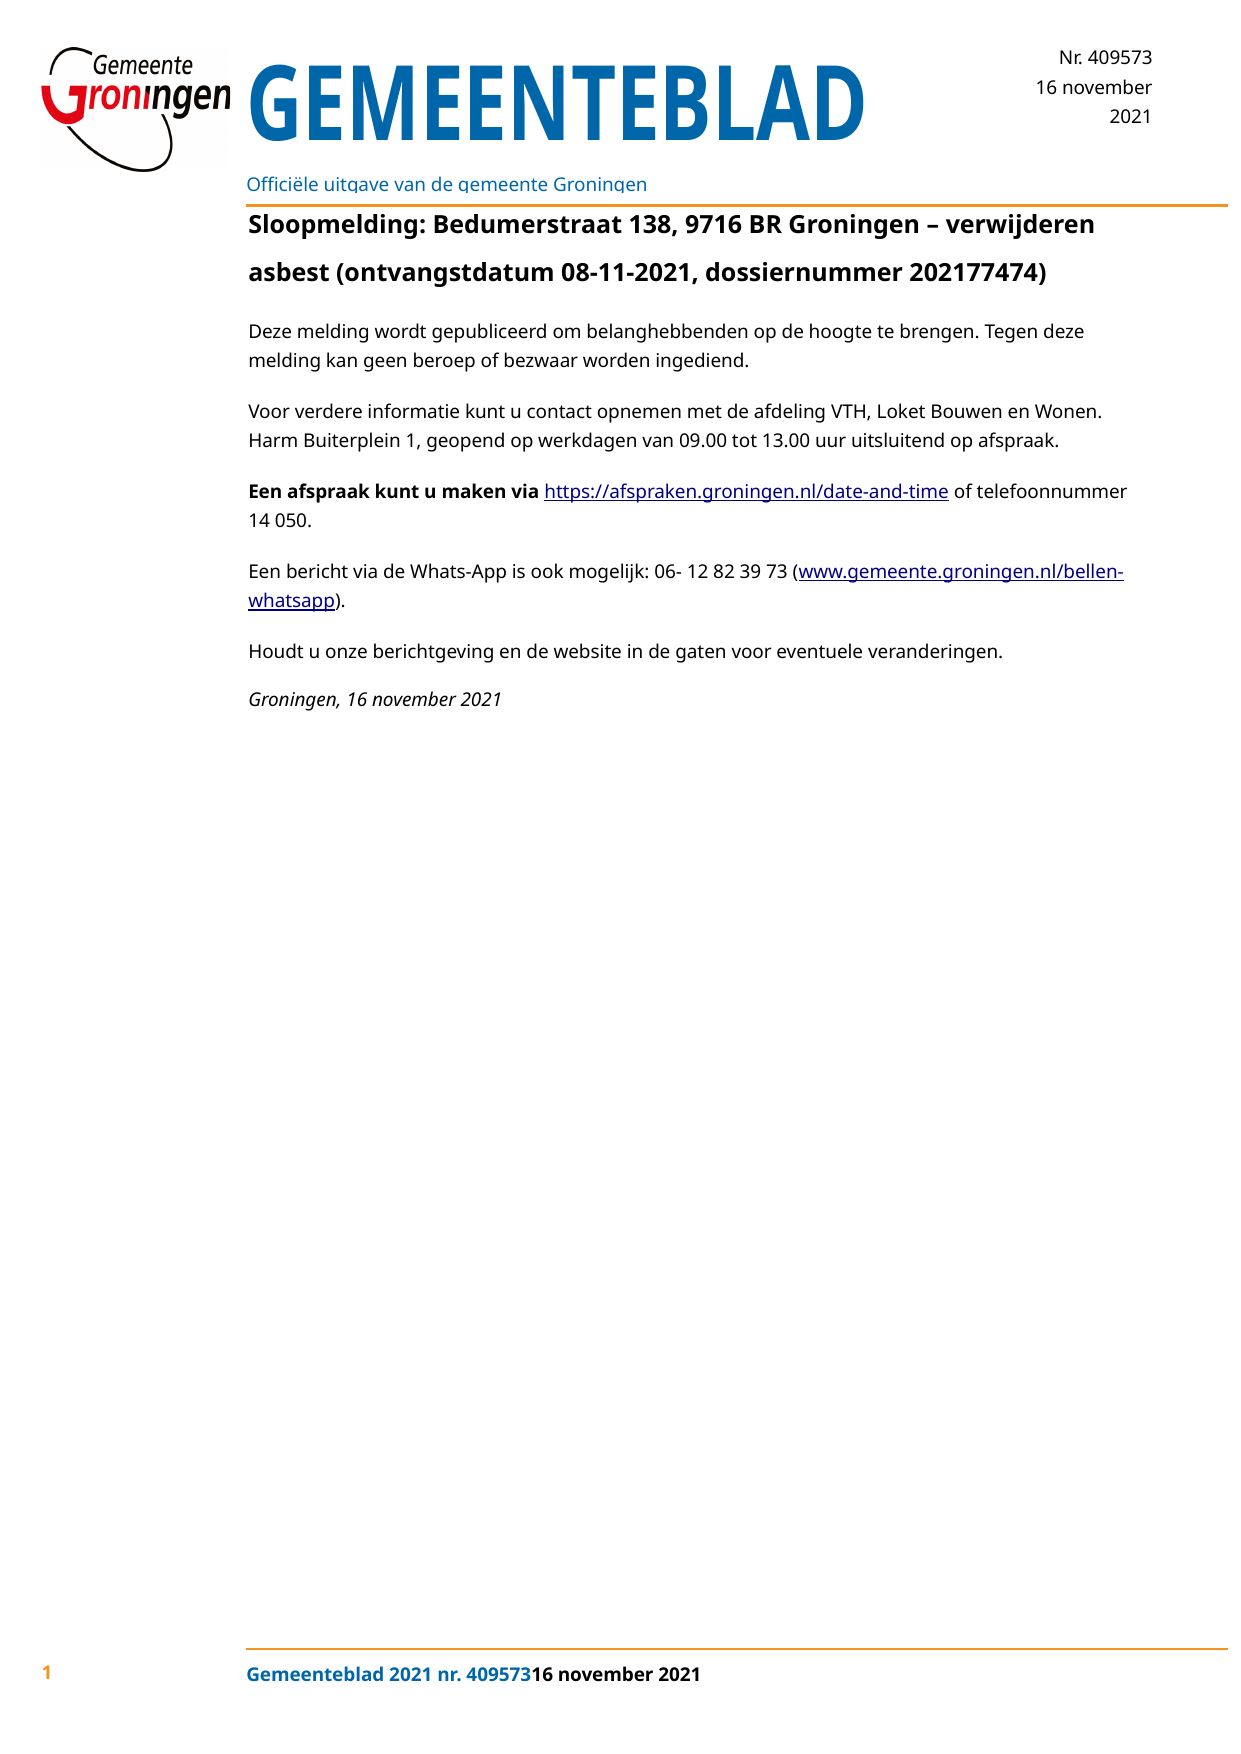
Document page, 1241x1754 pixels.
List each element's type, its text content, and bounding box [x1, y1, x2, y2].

text Voor verdere informatie kunt u contact opnemen met de afdeling VTH, Loket Bouwen en Wonen. Harm Buiterplein 1, geopend op werkdagen van 09.00 tot 13.00 uur uitsluitend op afspraak. [248, 398, 1152, 453]
text Een bericht via de Whats-App is ook mogelijk: 06- 12 82 39 73 (www.gemeente.groningen.nl/bellen-whatsapp). [248, 558, 1152, 613]
text Een afspraak kunt u maken via https://afspraken.groningen.nl/date-and-time of telefoonnummer 14 050. [248, 478, 1152, 533]
text Deze melding wordt gepubliceerd om belanghebbenden op de hoogte te brengen. Tegen deze melding kan geen beroep of bezwaar worden ingediend. [248, 318, 1152, 373]
text Houdt u onze berichtgeving en de website in de gaten voor eventuele veranderingen. [248, 638, 1152, 664]
text Groningen, 16 november 2021 [248, 686, 1152, 711]
text Sloopmelding: Bedumerstraat 138, 9716 BR Groningen – verwijderen asbest (ontvangstdatum 08-11-2021, dossiernummer 202177474) [248, 207, 1152, 288]
picture [41, 47, 231, 172]
